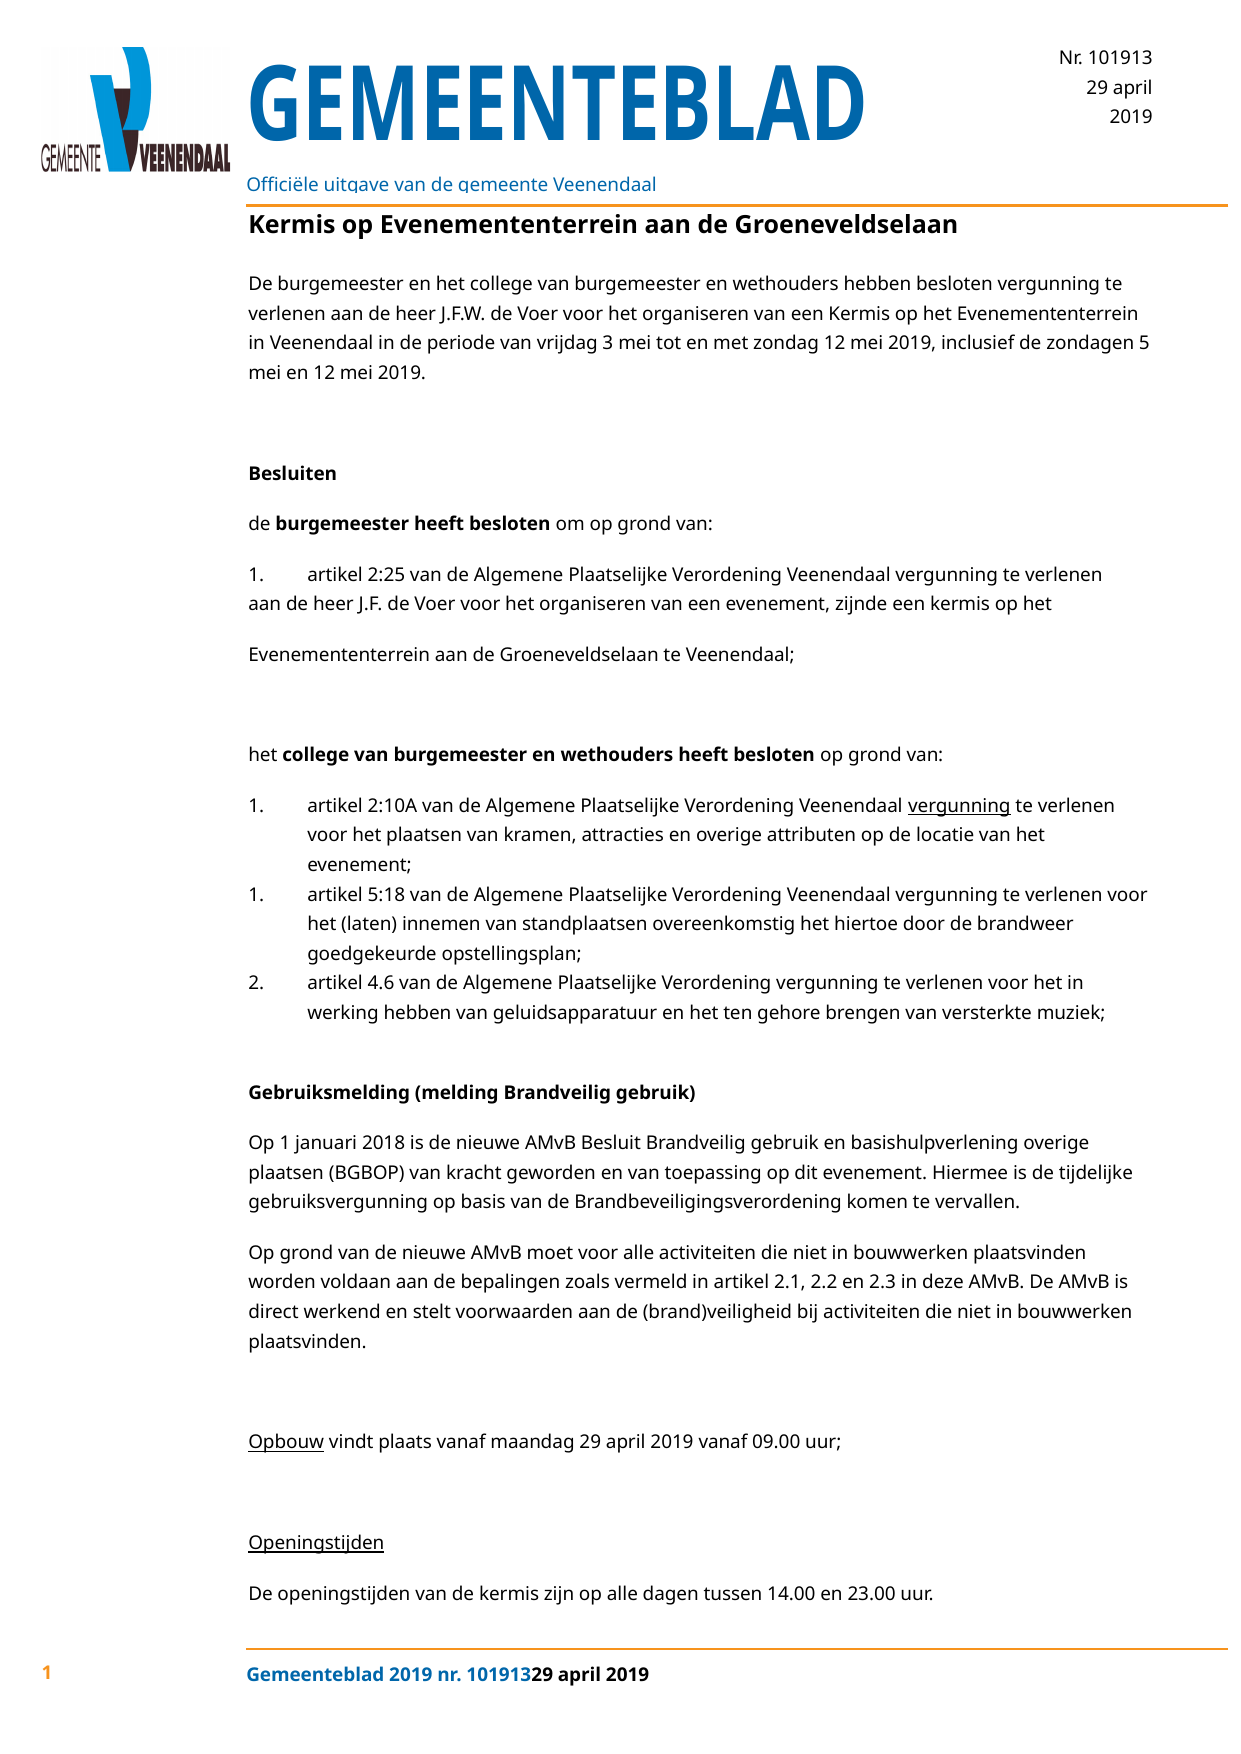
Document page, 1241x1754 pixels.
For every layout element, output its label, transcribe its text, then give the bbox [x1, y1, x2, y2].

text Op grond van de nieuwe AMvB moet voor alle activiteiten die niet in bouwwerken plaatsvinden worden voldaan aan de bepalingen zoals vermeld in artikel 2.1, 2.2 en 2.3 in deze AMvB. De AMvB is direct werkend en stelt voorwaarden aan de (brand)veiligheid bij activiteiten die niet in bouwwerken plaatsvinden. [248, 1239, 1152, 1353]
text Kermis op Evenemententerrein aan de Groeneveldselaan [248, 207, 1152, 241]
text Opbouw vindt plaats vanaf maandag 29 april 2019 vanaf 09.00 uur; [248, 1429, 1152, 1454]
text Openingstijden [248, 1529, 1152, 1555]
text Besluiten [248, 460, 1152, 486]
list artikel 4.6 van de Algemene Plaatselijke Verordening vergunning te verlenen voor het in werking hebben van geluidsapparatuur en het ten gehore brengen van versterkte muziek; [248, 969, 1152, 1025]
text de burgemeester heeft besloten om op grond van: [248, 510, 1152, 536]
text De openingstijden van de kermis zijn op alle dagen tussen 14.00 en 23.00 uur. [248, 1580, 1152, 1606]
picture [41, 47, 130, 172]
list artikel 5:18 van de Algemene Plaatselijke Verordening Veenendaal vergunning te verlenen voor het (laten) innemen van standplaatsen overeenkomstig het hiertoe door de brandweer goedgekeurde opstellingsplan; [248, 881, 1152, 966]
text Op 1 januari 2018 is de nieuwe AMvB Besluit Brandveilig gebruik en basishulpverlening overige plaatsen (BGBOP) van kracht geworden en van toepassing op dit evenement. Hiermee is de tijdelijke gebruiksvergunning op basis van de Brandbeveiligingsverordening komen te vervallen. [248, 1129, 1152, 1214]
picture [123, 47, 231, 172]
text Evenemententerrein aan de Groeneveldselaan te Veenendaal; [248, 641, 1152, 666]
text het college van burgemeester en wethouders heeft besloten op grond van: [248, 742, 1152, 767]
list artikel 2:10A van de Algemene Plaatselijke Verordening Veenendaal vergunning te verlenen voor het plaatsen van kramen, attracties en overige attributen op de locatie van het evenement; [248, 792, 1152, 877]
text aan de heer J.F. de Voer voor het organiseren van een evenement, zijnde een kermis op het [248, 590, 1152, 616]
text De burgemeester en het college van burgemeester en wethouders hebben besloten vergunning te verlenen aan de heer J.F.W. de Voer voor het organiseren van een Kermis op het Evenemententerrein in Veenendaal in de periode van vrijdag 3 mei tot en met zondag 12 mei 2019, inclusief de zondagen 5 mei en 12 mei 2019. [248, 270, 1152, 385]
text Gebruiksmelding (melding Brandveilig gebruik) [248, 1079, 1152, 1105]
list artikel 2:25 van de Algemene Plaatselijke Verordening Veenendaal vergunning te verlenen [248, 561, 1152, 586]
